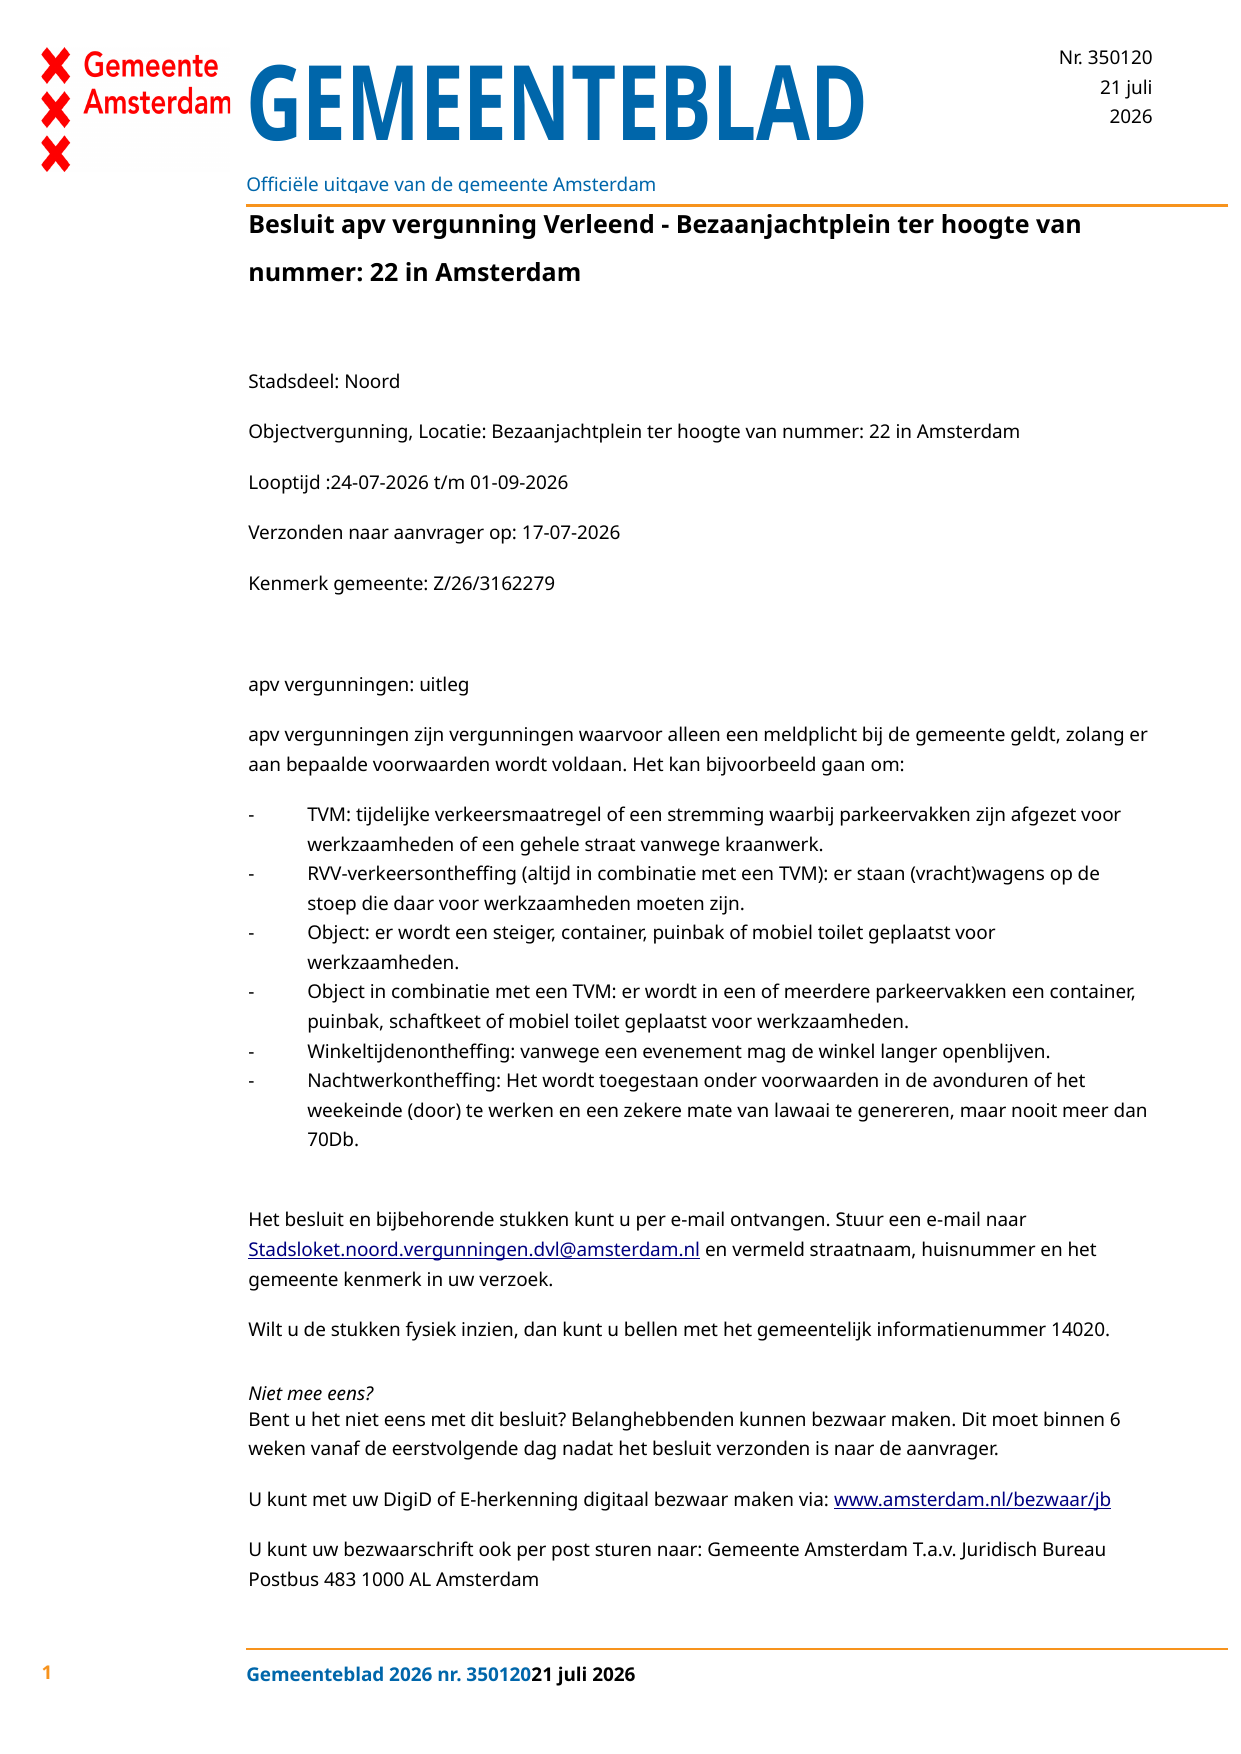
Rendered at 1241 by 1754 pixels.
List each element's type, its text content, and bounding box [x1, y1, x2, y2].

text Wilt u de stukken fysiek inzien, dan kunt u bellen met het gemeentelijk informatienummer 14020. [248, 1316, 1152, 1342]
text Het besluit en bijbehorende stukken kunt u per e-mail ontvangen. Stuur een e-mail naar Stadsloket.noord.vergunningen.dvl@amsterdam.nl en vermeld straatnaam, huisnummer en het gemeente kenmerk in uw verzoek. [248, 1207, 1152, 1292]
list TVM: tijdelijke verkeersmaatregel of een stremming waarbij parkeervakken zijn afgezet voor werkzaamheden of een gehele straat vanwege kraanwerk. [248, 801, 1152, 857]
text apv vergunningen zijn vergunningen waarvoor alleen een meldplicht bij de gemeente geldt, zolang er aan bepaalde voorwaarden wordt voldaan. Het kan bijvoorbeeld gaan om: [248, 721, 1152, 777]
text Verzonden naar aanvrager op: 17-07-2026 [248, 519, 1152, 545]
text U kunt met uw DigiD of E-herkenning digitaal bezwaar maken via: www.amsterdam.nl/bezwaar/jb [248, 1486, 1152, 1512]
list Winkeltijdenontheffing: vanwege een evenement mag de winkel langer openblijven. [248, 1038, 1152, 1064]
text Niet mee eens? [248, 1380, 1152, 1406]
text Objectvergunning, Locatie: Bezaanjachtplein ter hoogte van nummer: 22 in Amsterdam [248, 419, 1152, 444]
text Looptijd :24-07-2026 t/m 01-09-2026 [248, 469, 1152, 495]
text apv vergunningen: uitleg [248, 671, 1152, 697]
text Stadsdeel: Noord [248, 368, 1152, 394]
list RVV-verkeersontheffing (altijd in combinatie met een TVM): er staan (vracht)wagens op de stoep die daar voor werkzaamheden moeten zijn. [248, 860, 1152, 916]
text Besluit apv vergunning Verleend - Bezaanjachtplein ter hoogte van nummer: 22 in Amsterdam [248, 207, 1152, 288]
text Bent u het niet eens met dit besluit? Belanghebbenden kunnen bezwaar maken. Dit moet binnen 6 weken vanaf de eerstvolgende dag nadat het besluit verzonden is naar de aanvrager. [248, 1406, 1152, 1461]
list Nachtwerkontheffing: Het wordt toegestaan onder voorwaarden in de avonduren of het weekeinde (door) te werken en een zekere mate van lawaai te genereren, maar nooit meer dan 70Db. [248, 1067, 1152, 1152]
list Object: er wordt een steiger, container, puinbak of mobiel toilet geplaatst voor werkzaamheden. [248, 919, 1152, 975]
text U kunt uw bezwaarschrift ook per post sturen naar: Gemeente Amsterdam T.a.v. Juridisch Bureau Postbus 483 1000 AL Amsterdam [248, 1536, 1152, 1592]
list Object in combinatie met een TVM: er wordt in een of meerdere parkeervakken een container, puinbak, schaftkeet of mobiel toilet geplaatst voor werkzaamheden. [248, 979, 1152, 1034]
text Kenmerk gemeente: Z/26/3162279 [248, 570, 1152, 596]
picture [41, 47, 231, 172]
